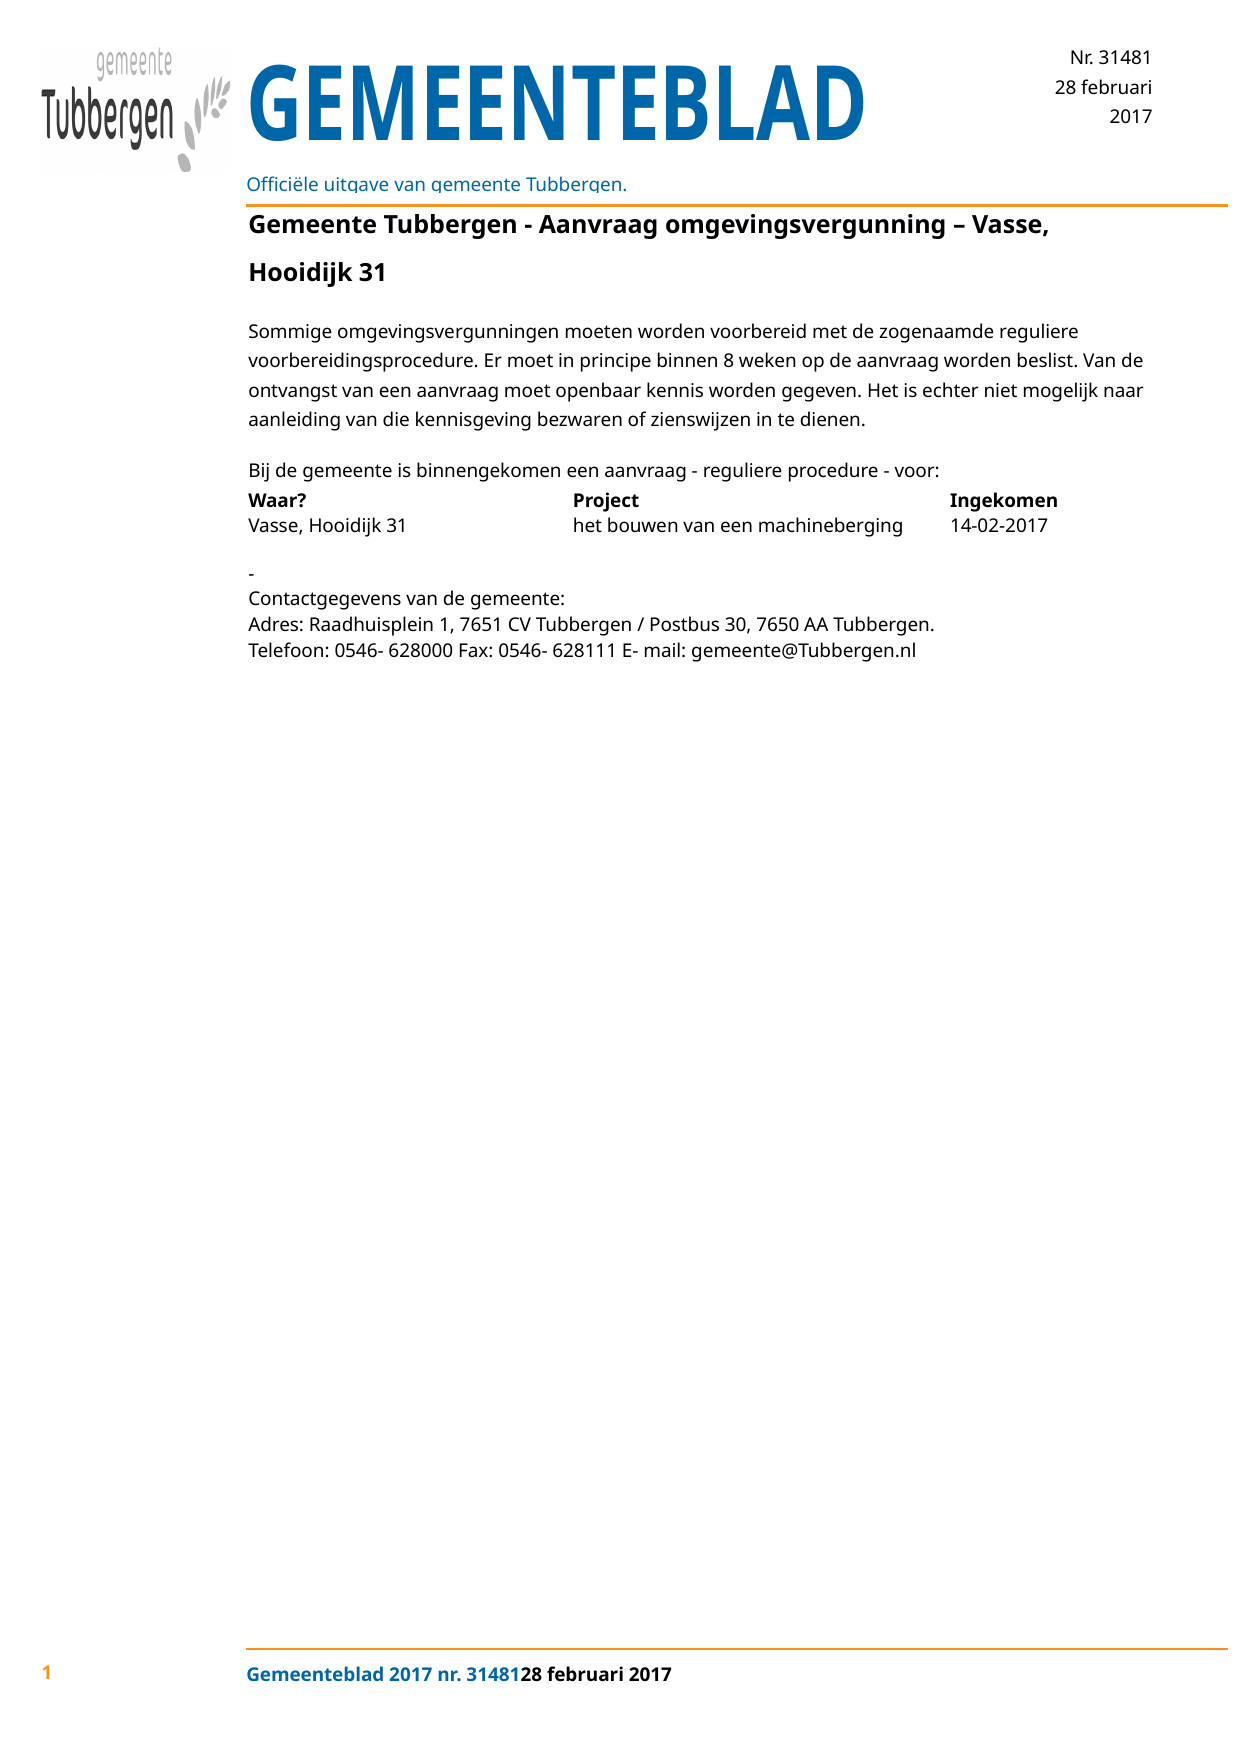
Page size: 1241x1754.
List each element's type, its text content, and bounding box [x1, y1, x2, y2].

picture [41, 47, 231, 172]
text Sommige omgevingsvergunningen moeten worden voorbereid met de zogenaamde reguliere voorbereidingsprocedure. Er moet in principe binnen 8 weken op de aanvraag worden beslist. Van de ontvangst van een aanvraag moet openbaar kennis worden gegeven. Het is echter niet mogelijk naar aanleiding van die kennisgeving bezwaren of zienswijzen in te dienen. [248, 318, 1152, 432]
table_cell Vasse, Hooidijk 31 [248, 513, 573, 538]
text - [248, 560, 1152, 585]
text Adres: Raadhuisplein 1, 7651 CV Tubbergen / Postbus 30, 7650 AA Tubbergen. [248, 611, 1152, 637]
text Bij de gemeente is binnengekomen een aanvraag - reguliere procedure - voor: [248, 457, 1152, 483]
table_header Project [573, 487, 950, 512]
table_cell 14-02-2017 [950, 513, 1152, 538]
table_cell het bouwen van een machineberging [573, 513, 950, 538]
text Contactgegevens van de gemeente: [248, 585, 1152, 611]
text Gemeente Tubbergen - Aanvraag omgevingsvergunning – Vasse, Hooidijk 31 [248, 207, 1152, 288]
text Telefoon: 0546- 628000 Fax: 0546- 628111 E- mail: gemeente@Tubbergen.nl [248, 637, 1152, 663]
table_header Ingekomen [950, 487, 1152, 512]
table_header Waar? [248, 487, 573, 512]
